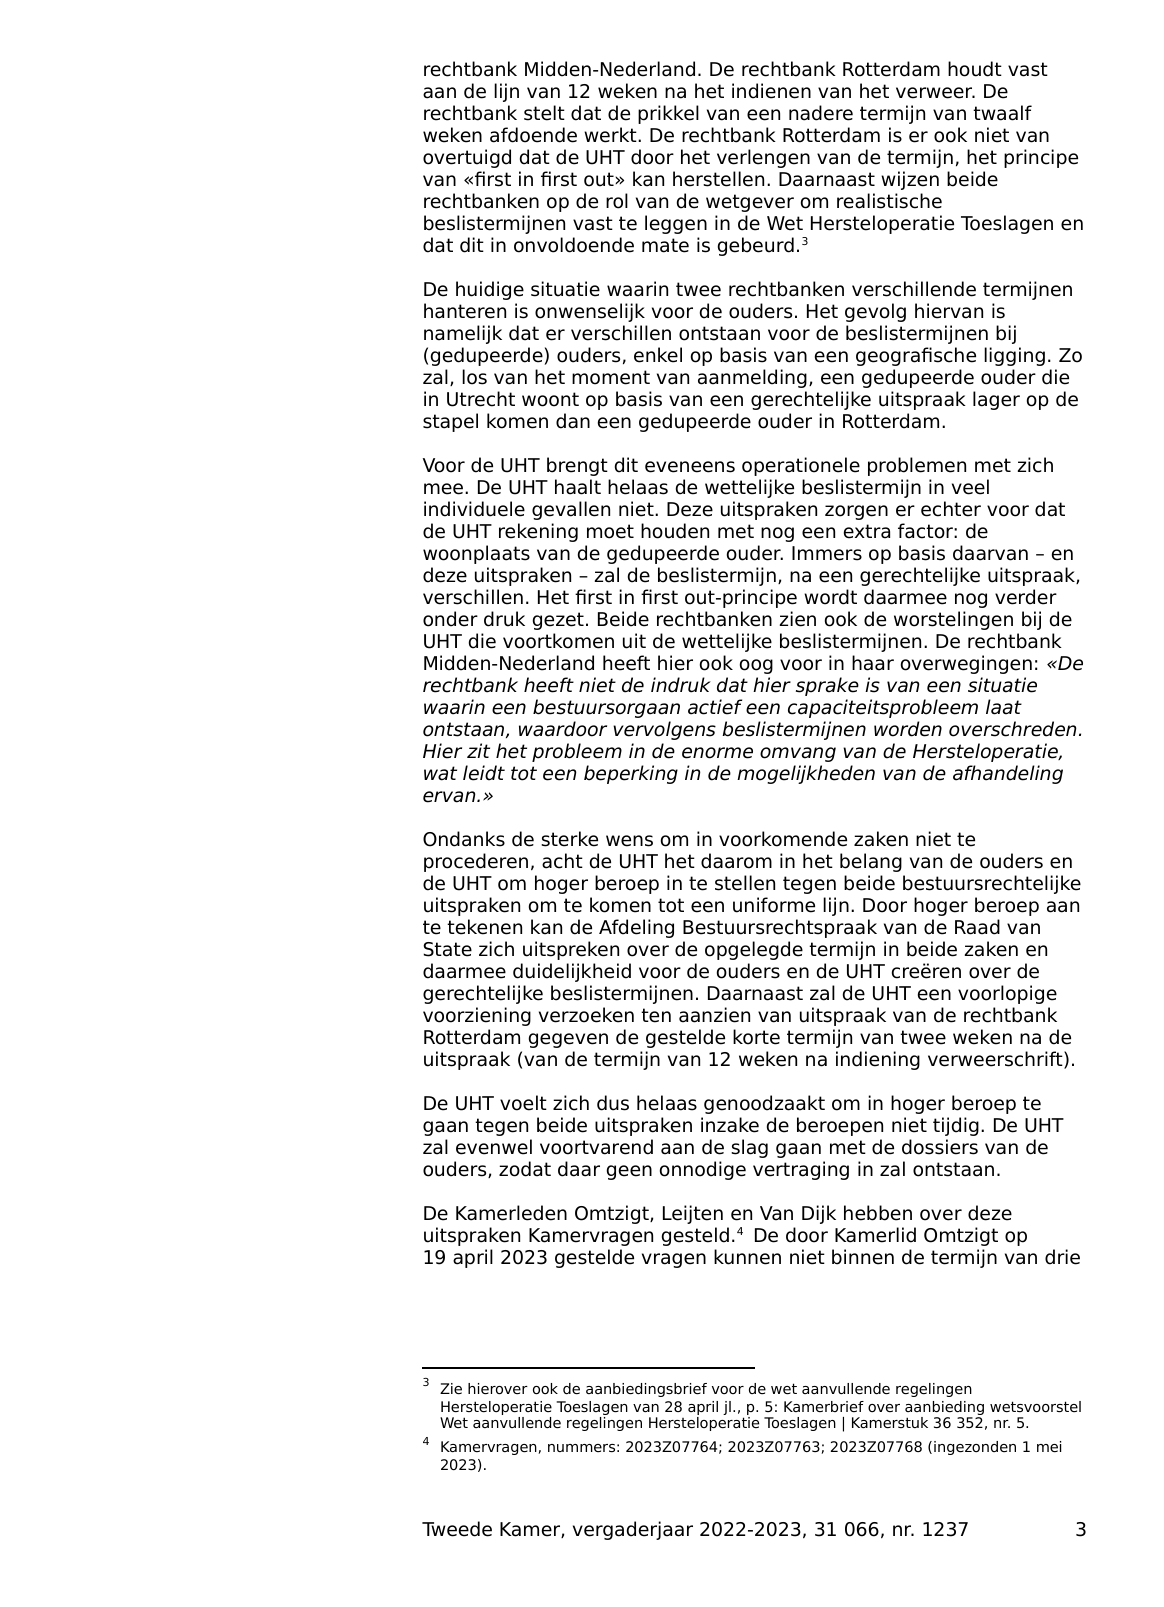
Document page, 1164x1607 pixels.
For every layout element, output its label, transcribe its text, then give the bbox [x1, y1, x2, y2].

text De UHT voelt zich dus helaas genoodzaakt om in hoger beroep te gaan tegen beide uitspraken inzake de beroepen niet tijdig. De UHT zal evenwel voortvarend aan de slag gaan met de dossiers van de ouders, zodat daar geen onnodige vertraging in zal ontstaan. [422, 1093, 1087, 1181]
text rechtbank Midden-Nederland. De rechtbank Rotterdam houdt vast aan de lijn van 12 weken na het indienen van het verweer. De rechtbank stelt dat de prikkel van een nadere termijn van twaalf weken afdoende werkt. De rechtbank Rotterdam is er ook niet van overtuigd dat de UHT door het verlengen van de termijn, het principe van «first in first out» kan herstellen. Daarnaast wijzen beide rechtbanken op de rol van de wetgever om realistische beslistermijnen vast te leggen in de Wet Hersteloperatie Toeslagen en dat dit in onvoldoende mate is gebeurd. [422, 59, 1087, 257]
text De huidige situatie waarin twee rechtbanken verschillende termijnen hanteren is onwenselijk voor de ouders. Het gevolg hiervan is namelijk dat er verschillen ontstaan voor de beslistermijnen bij (gedupeerde) ouders, enkel op basis van een geografische ligging. Zo zal, los van het moment van aanmelding, een gedupeerde ouder die in Utrecht woont op basis van een gerechtelijke uitspraak lager op de stapel komen dan een gedupeerde ouder in Rotterdam. [422, 279, 1087, 433]
text Kamervragen, nummers: 2023Z07764; 2023Z07763; 2023Z07768 (ingezonden 1 mei 2023). [422, 1435, 1087, 1474]
text Ondanks de sterke wens om in voorkomende zaken niet te procederen, acht de UHT het daarom in het belang van de ouders en de UHT om hoger beroep in te stellen tegen beide bestuursrechtelijke uitspraken om te komen tot een uniforme lijn. Door hoger beroep aan te tekenen kan de Afdeling Bestuursrechtspraak van de Raad van State zich uitspreken over de opgelegde termijn in beide zaken en daarmee duidelijkheid voor de ouders en de UHT creëren over de gerechtelijke beslistermijnen. Daarnaast zal de UHT een voorlopige voorziening verzoeken ten aanzien van uitspraak van de rechtbank Rotterdam gegeven de gestelde korte termijn van twee weken na de uitspraak (van de termijn van 12 weken na indiening verweerschrift). [422, 829, 1087, 1071]
text Zie hierover ook de aanbiedingsbrief voor de wet aanvullende regelingen Hersteloperatie Toeslagen van 28 april jl., p. 5: Kamerbrief over aanbieding wetsvoorstel Wet aanvullende regelingen Hersteloperatie Toeslagen | Kamerstuk 36 352, nr. 5. [422, 1377, 1087, 1432]
text De Kamerleden Omtzigt, Leijten en Van Dijk hebben over deze uitspraken Kamervragen gesteld. De door Kamerlid Omtzigt op 19 april 2023 gestelde vragen kunnen niet binnen de termijn van drie [422, 1203, 1087, 1269]
text Voor de UHT brengt dit eveneens operationele problemen met zich mee. De UHT haalt helaas de wettelijke beslistermijn in veel individuele gevallen niet. Deze uitspraken zorgen er echter voor dat de UHT rekening moet houden met nog een extra factor: de woonplaats van de gedupeerde ouder. Immers op basis daarvan – en deze uitspraken – zal de beslistermijn, na een gerechtelijke uitspraak, verschillen. Het first in first out-principe wordt daarmee nog verder onder druk gezet. Beide rechtbanken zien ook de worstelingen bij de UHT die voortkomen uit de wettelijke beslistermijnen. De rechtbank Midden-Nederland heeft hier ook oog voor in haar overwegingen: «De rechtbank heeft niet de indruk dat hier sprake is van een situatie waarin een bestuursorgaan actief een capaciteitsprobleem laat ontstaan, waardoor vervolgens beslistermijnen worden overschreden. Hier zit het probleem in de enorme omvang van de Hersteloperatie, wat leidt tot een beperking in de mogelijkheden van de afhandeling ervan.» [422, 455, 1087, 807]
